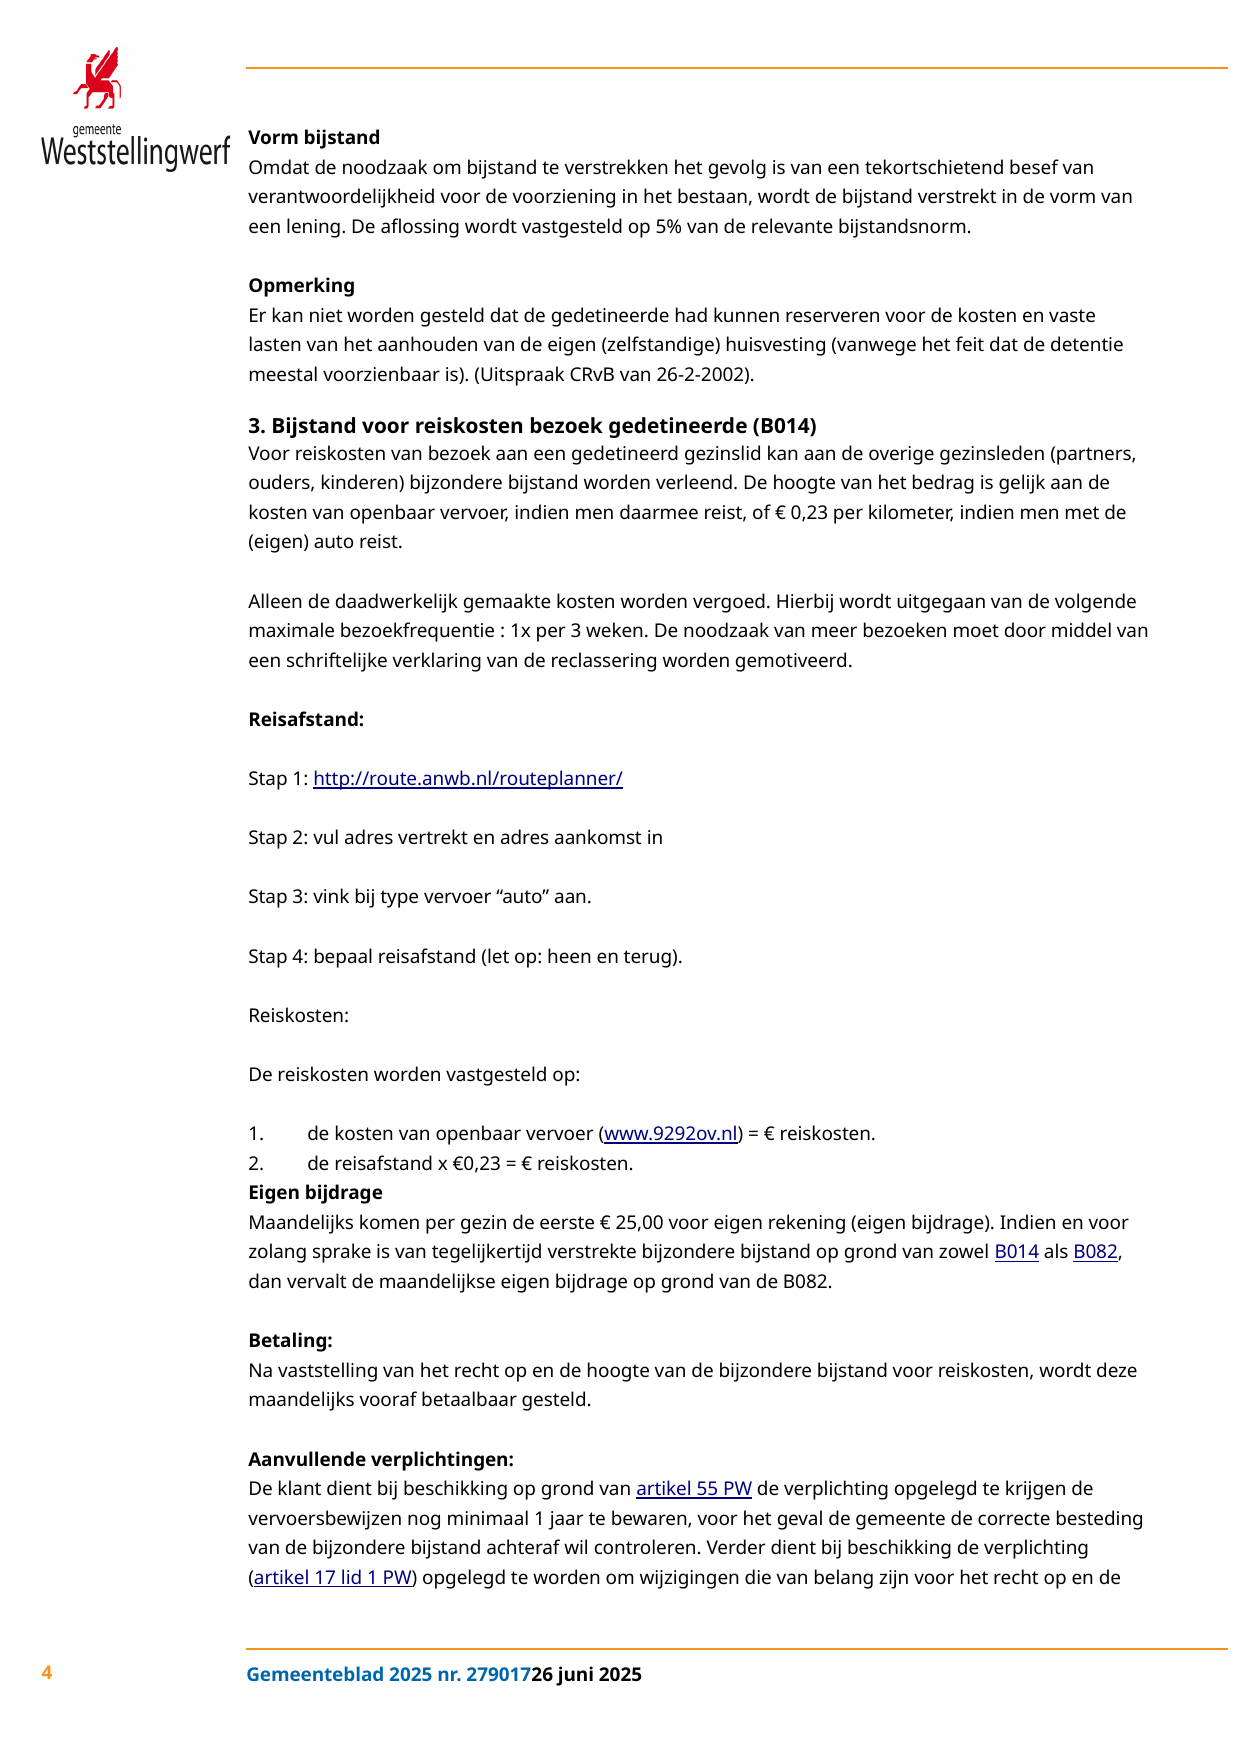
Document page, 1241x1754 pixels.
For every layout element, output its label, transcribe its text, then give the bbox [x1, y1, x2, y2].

text Aanvullende verplichtingen: [248, 1446, 1152, 1471]
text Stap 4: bepaal reisafstand (let op: heen en terug). [248, 943, 1152, 968]
text 3. Bijstand voor reiskosten bezoek gedetineerde (B014) [248, 411, 1152, 440]
text Omdat de noodzaak om bijstand te verstrekken het gevolg is van een tekortschietend besef van verantwoordelijkheid voor de voorziening in het bestaan, wordt de bijstand verstrekt in de vorm van een lening. De aflossing wordt vastgesteld op 5% van de relevante bijstandsnorm. [248, 154, 1152, 239]
text Er kan niet worden gesteld dat de gedetineerde had kunnen reserveren voor de kosten en vaste lasten van het aanhouden van de eigen (zelfstandige) huisvesting (vanwege het feit dat de detentie meestal voorzienbaar is). (Uitspraak CRvB van 26-2-2002). [248, 302, 1152, 387]
text Voor reiskosten van bezoek aan een gedetineerd gezinslid kan aan de overige gezinsleden (partners, ouders, kinderen) bijzondere bijstand worden verleend. De hoogte van het bedrag is gelijk aan de kosten van openbaar vervoer, indien men daarmee reist, of € 0,23 per kilometer, indien men met de (eigen) auto reist. [248, 440, 1152, 554]
text Na vaststelling van het recht op en de hoogte van de bijzondere bijstand voor reiskosten, wordt deze maandelijks vooraf betaalbaar gesteld. [248, 1357, 1152, 1412]
text Reiskosten: [248, 1002, 1152, 1028]
list de reisafstand x €0,23 = € reiskosten. [248, 1150, 1152, 1176]
text Betaling: [248, 1327, 1152, 1353]
text De klant dient bij beschikking op grond van artikel 55 PW de verplichting opgelegd te krijgen de vervoersbewijzen nog minimaal 1 jaar te bewaren, voor het geval de gemeente de correcte besteding van de bijzondere bijstand achteraf wil controleren. Verder dient bij beschikking de verplichting (artikel 17 lid 1 PW) opgelegd te worden om wijzigingen die van belang zijn voor het recht op en de [248, 1475, 1152, 1590]
picture [41, 47, 231, 172]
text Opmerking [248, 272, 1152, 298]
text Stap 3: vink bij type vervoer “auto” aan. [248, 884, 1152, 909]
list de kosten van openbaar vervoer (www.9292ov.nl) = € reiskosten. [248, 1120, 1152, 1146]
text Maandelijks komen per gezin de eerste € 25,00 voor eigen rekening (eigen bijdrage). Indien en voor zolang sprake is van tegelijkertijd verstrekte bijzondere bijstand op grond van zowel B014 als B082, dan vervalt de maandelijkse eigen bijdrage op grond van de B082. [248, 1209, 1152, 1294]
text Eigen bijdrage [248, 1179, 1152, 1205]
text Stap 1: http://route.anwb.nl/routeplanner/ [248, 765, 1152, 791]
text Reisafstand: [248, 706, 1152, 732]
text Alleen de daadwerkelijk gemaakte kosten worden vergoed. Hierbij wordt uitgegaan van de volgende maximale bezoekfrequentie : 1x per 3 weken. De noodzaak van meer bezoeken moet door middel van een schriftelijke verklaring van de reclassering worden gemotiveerd. [248, 588, 1152, 673]
text Stap 2: vul adres vertrekt en adres aankomst in [248, 824, 1152, 850]
text De reiskosten worden vastgesteld op: [248, 1061, 1152, 1087]
text Vorm bijstand [248, 124, 1152, 150]
